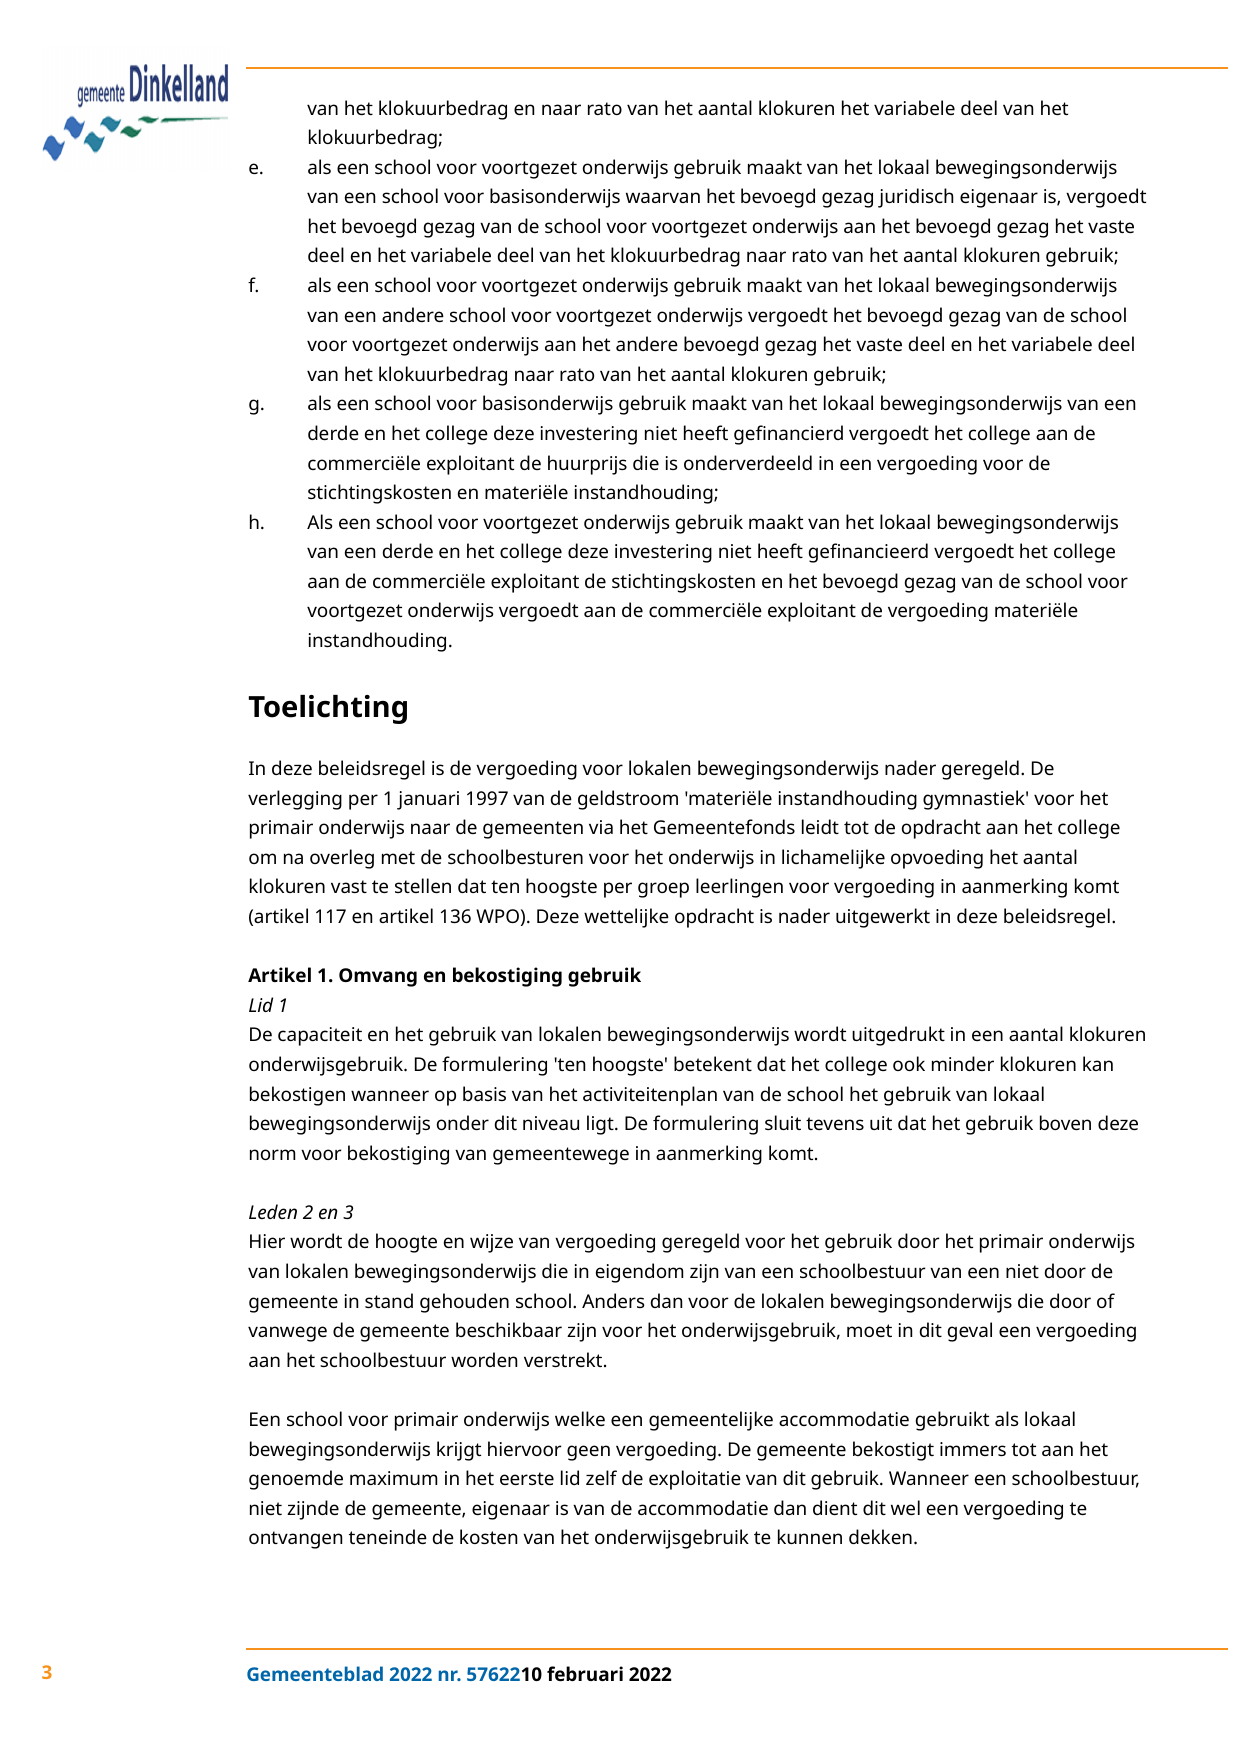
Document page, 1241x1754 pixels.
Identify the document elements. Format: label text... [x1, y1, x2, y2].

text Hier wordt de hoogte en wijze van vergoeding geregeld voor het gebruik door het primair onderwijs van lokalen bewegingsonderwijs die in eigendom zijn van een schoolbestuur van een niet door de gemeente in stand gehouden school. Anders dan voor de lokalen bewegingsonderwijs die door of vanwege de gemeente beschikbaar zijn voor het onderwijsgebruik, moet in dit geval een vergoeding aan het schoolbestuur worden verstrekt. [248, 1229, 1152, 1373]
text In deze beleidsregel is de vergoeding voor lokalen bewegingsonderwijs nader geregeld. De verlegging per 1 januari 1997 van de geldstroom 'materiële instandhouding gymnastiek' voor het primair onderwijs naar de gemeenten via het Gemeentefonds leidt tot de opdracht aan het college om na overleg met de schoolbesturen voor het onderwijs in lichamelijke opvoeding het aantal klokuren vast te stellen dat ten hoogste per groep leerlingen voor vergoeding in aanmerking komt (artikel 117 en artikel 136 WPO). Deze wettelijke opdracht is nader uitgewerkt in deze beleidsregel. [248, 755, 1152, 929]
list als een school voor voortgezet onderwijs gebruik maakt van het lokaal bewegingsonderwijs van een school voor basisonderwijs waarvan het bevoegd gezag juridisch eigenaar is, vergoedt het bevoegd gezag van de school voor voortgezet onderwijs aan het bevoegd gezag het vaste deel en het variabele deel van het klokuurbedrag naar rato van het aantal klokuren gebruik; [248, 154, 1152, 268]
list als een school voor basisonderwijs gebruik maakt van het lokaal bewegingsonderwijs van een derde en het college deze investering niet heeft gefinancierd vergoedt het college aan de commerciële exploitant de huurprijs die is onderverdeeld in een vergoeding voor de stichtingskosten en materiële instandhouding; [248, 391, 1152, 505]
list als een school voor voortgezet onderwijs gebruik maakt van het lokaal bewegingsonderwijs van een andere school voor voortgezet onderwijs vergoedt het bevoegd gezag van de school voor voortgezet onderwijs aan het andere bevoegd gezag het vaste deel en het variabele deel van het klokuurbedrag naar rato van het aantal klokuren gebruik; [248, 272, 1152, 387]
text Toelichting [248, 686, 1152, 726]
list Als een school voor voortgezet onderwijs gebruik maakt van het lokaal bewegingsonderwijs van een derde en het college deze investering niet heeft gefinancieerd vergoedt het college aan de commerciële exploitant de stichtingskosten en het bevoegd gezag van de school voor voortgezet onderwijs vergoedt aan de commerciële exploitant de vergoeding materiële instandhouding. [248, 509, 1152, 653]
text Artikel 1. Omvang en bekostiging gebruik [248, 962, 1152, 988]
text De capaciteit en het gebruik van lokalen bewegingsonderwijs wordt uitgedrukt in een aantal klokuren onderwijsgebruik. De formulering 'ten hoogste' betekent dat het college ook minder klokuren kan bekostigen wanneer op basis van het activiteitenplan van de school het gebruik van lokaal bewegingsonderwijs onder dit niveau ligt. De formulering sluit tevens uit dat het gebruik boven deze norm voor bekostiging van gemeentewege in aanmerking komt. [248, 1022, 1152, 1166]
list van het klokuurbedrag en naar rato van het aantal klokuren het variabele deel van het klokuurbedrag; [248, 95, 1152, 150]
picture [41, 47, 231, 172]
text Lid 1 [248, 992, 1152, 1018]
text Leden 2 en 3 [248, 1199, 1152, 1225]
text Een school voor primair onderwijs welke een gemeentelijke accommodatie gebruikt als lokaal bewegingsonderwijs krijgt hiervoor geen vergoeding. De gemeente bekostigt immers tot aan het genoemde maximum in het eerste lid zelf de exploitatie van dit gebruik. Wanneer een schoolbestuur, niet zijnde de gemeente, eigenaar is van de accommodatie dan dient dit wel een vergoeding te ontvangen teneinde de kosten van het onderwijsgebruik te kunnen dekken. [248, 1406, 1152, 1550]
